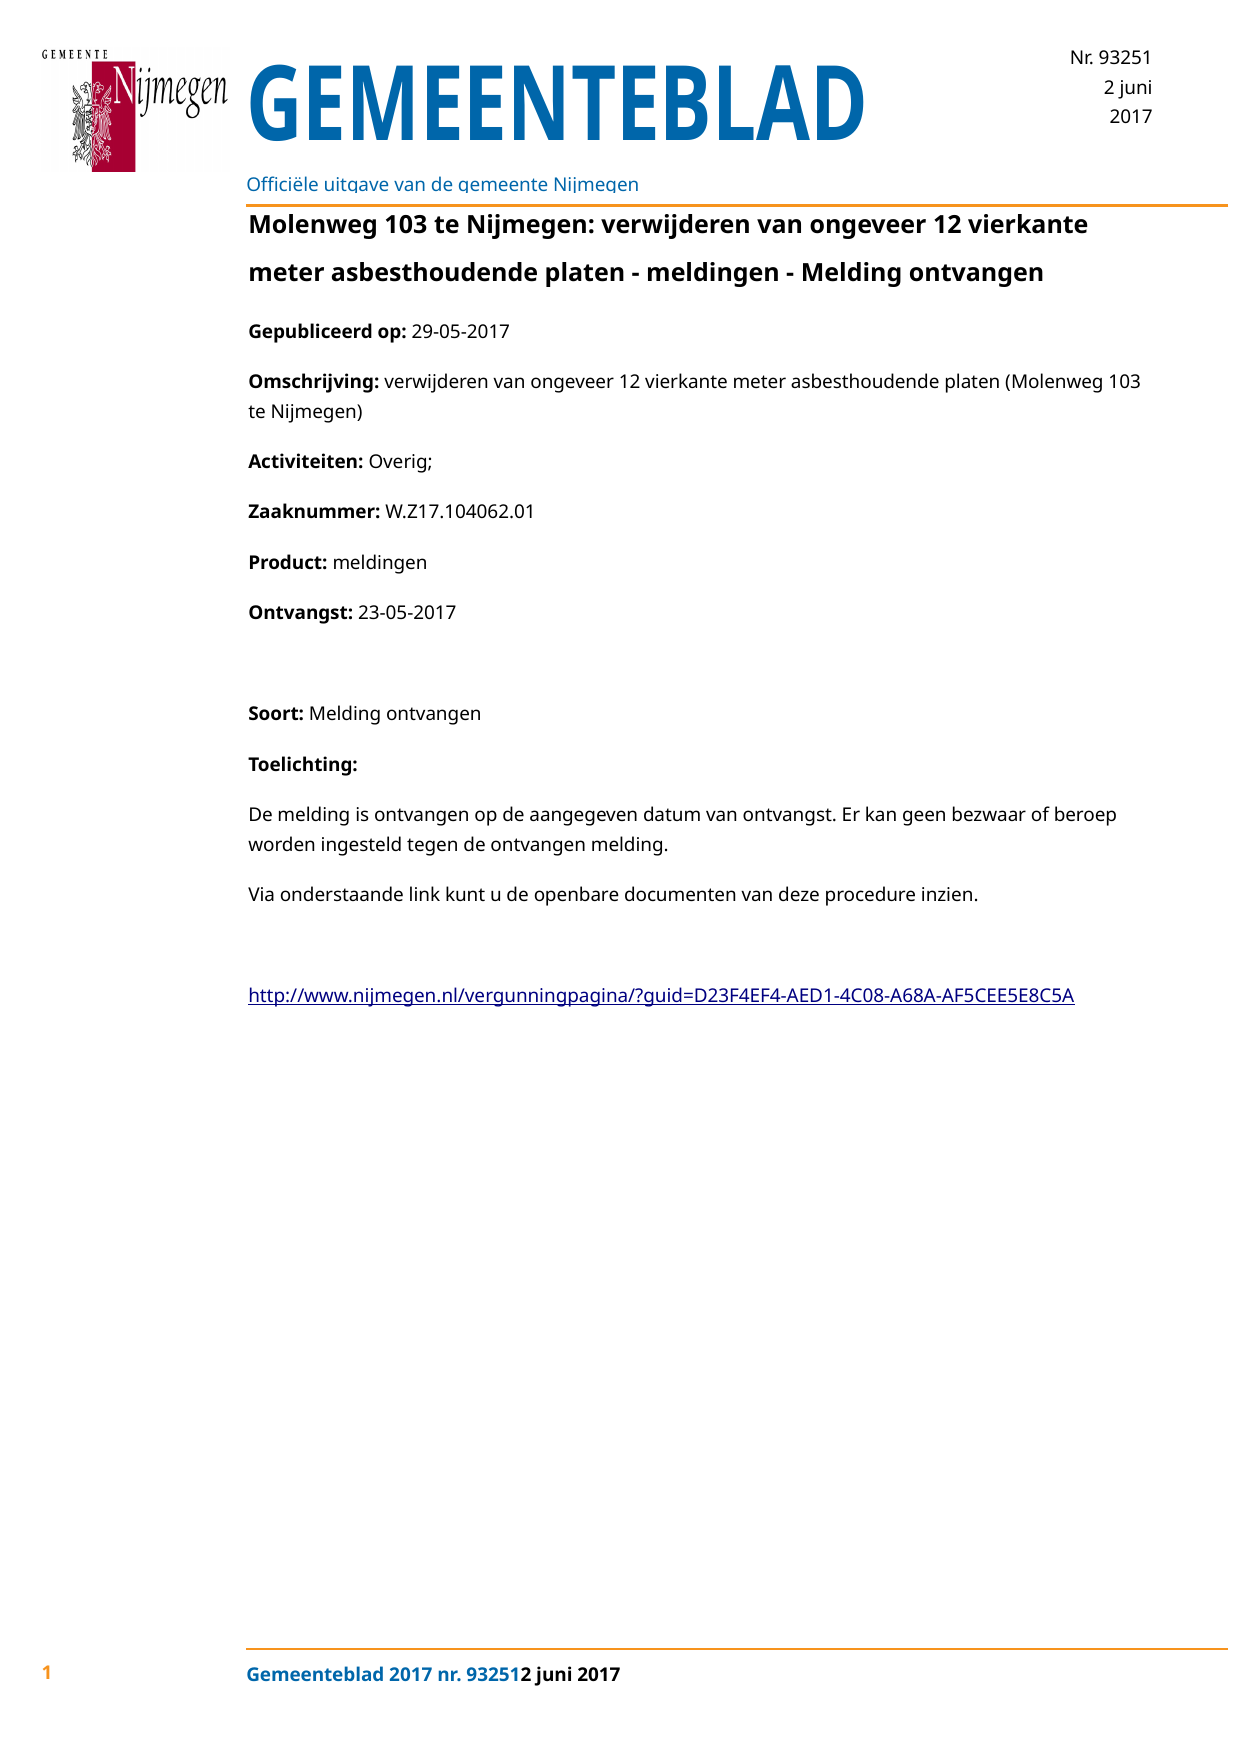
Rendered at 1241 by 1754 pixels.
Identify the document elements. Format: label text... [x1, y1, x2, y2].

text Product: meldingen [248, 549, 1152, 575]
picture [41, 47, 231, 172]
text De melding is ontvangen op de aangegeven datum van ontvangst. Er kan geen bezwaar of beroep worden ingesteld tegen de ontvangen melding. [248, 801, 1152, 857]
text Zaaknummer: W.Z17.104062.01 [248, 499, 1152, 524]
text Activiteiten: Overig; [248, 448, 1152, 474]
text Omschrijving: verwijderen van ongeveer 12 vierkante meter asbesthoudende platen (Molenweg 103 te Nijmegen) [248, 368, 1152, 424]
text Ontvangst: 23-05-2017 [248, 599, 1152, 625]
text Via onderstaande link kunt u de openbare documenten van deze procedure inzien. [248, 881, 1152, 907]
text Gepubliceerd op: 29-05-2017 [248, 318, 1152, 344]
text Soort: Melding ontvangen [248, 700, 1152, 726]
text Toelichting: [248, 751, 1152, 777]
text Molenweg 103 te Nijmegen: verwijderen van ongeveer 12 vierkante meter asbesthoudende platen - meldingen - Melding ontvangen [248, 207, 1152, 288]
text http://www.nijmegen.nl/vergunningpagina/?guid=D23F4EF4-AED1-4C08-A68A-AF5CEE5E8C5A [248, 982, 1152, 1008]
